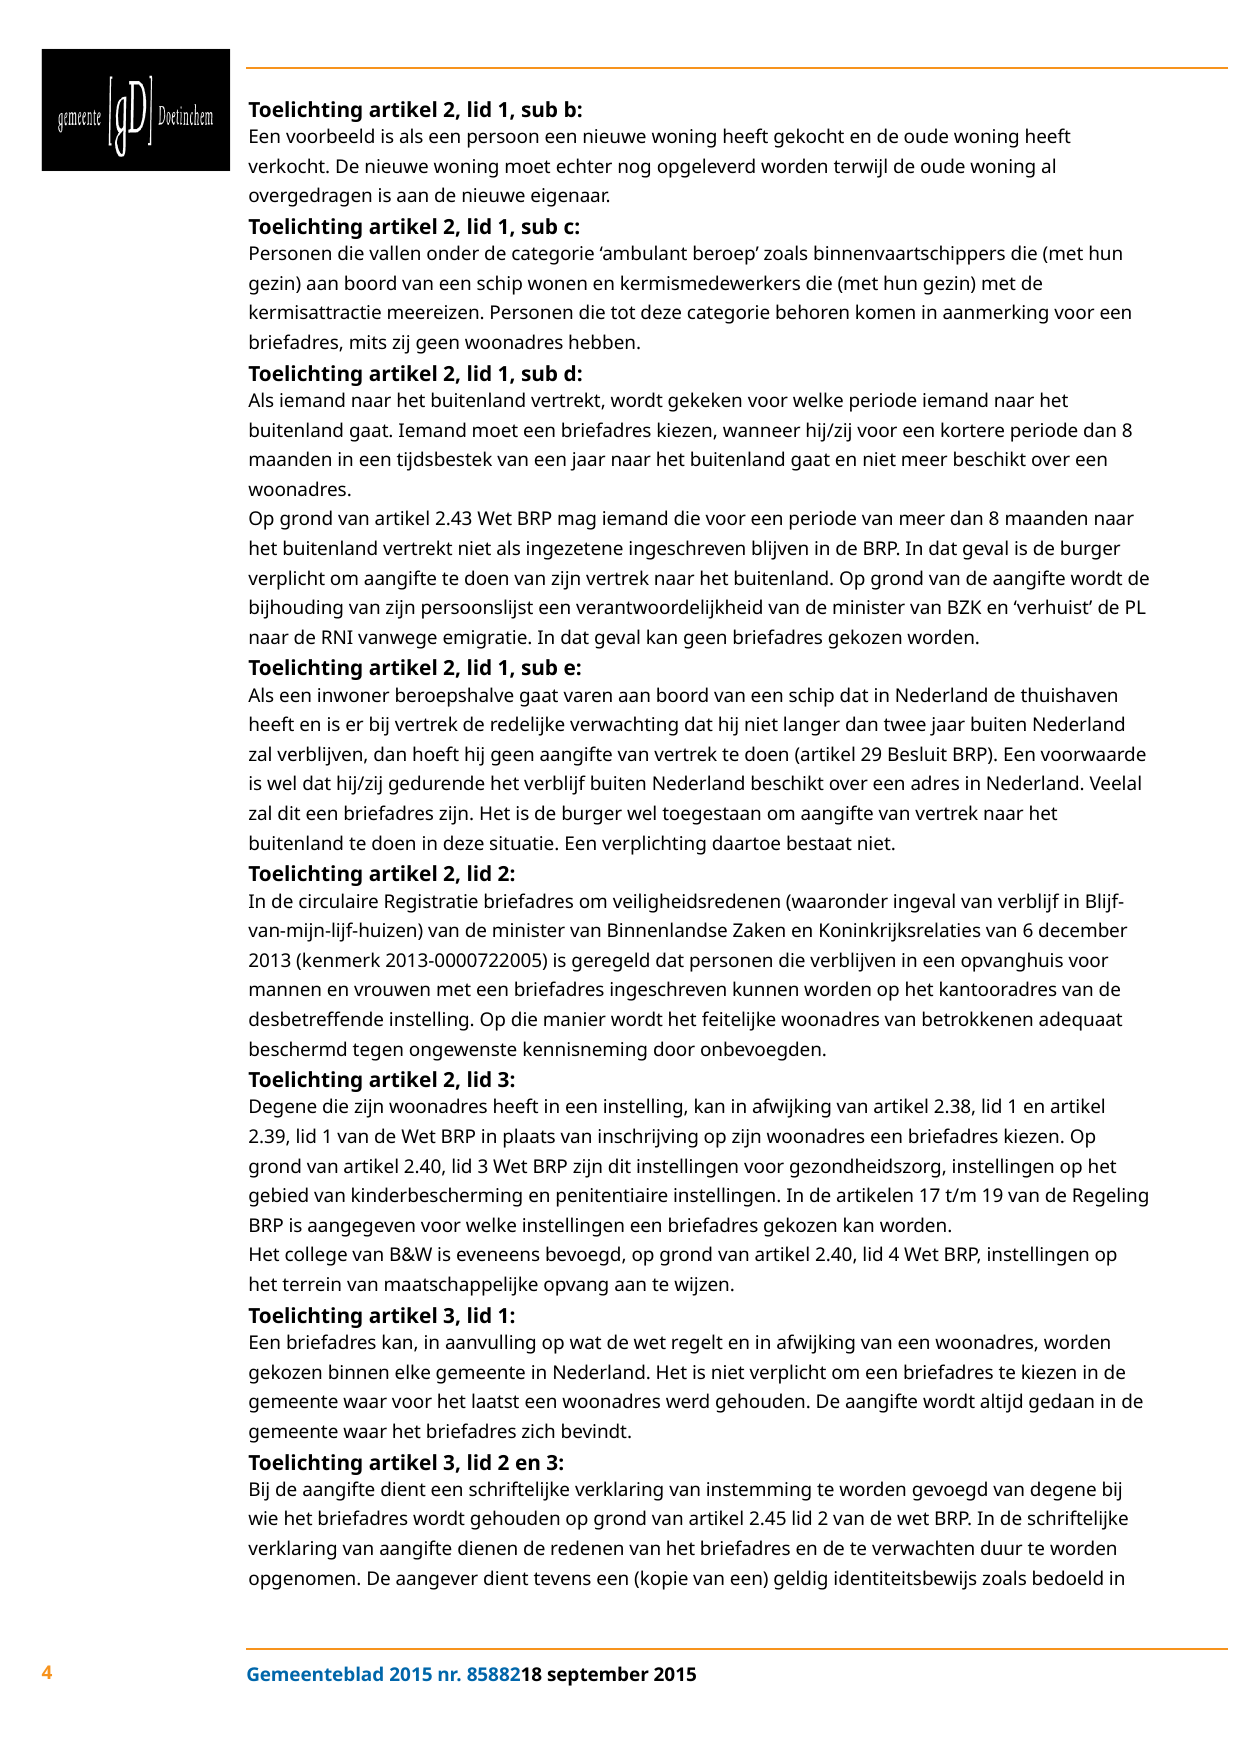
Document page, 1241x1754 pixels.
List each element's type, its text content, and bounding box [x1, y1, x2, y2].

text Toelichting artikel 2, lid 1, sub e: [248, 653, 1152, 682]
text Een briefadres kan, in aanvulling op wat de wet regelt en in afwijking van een woonadres, worden gekozen binnen elke gemeente in Nederland. Het is niet verplicht om een briefadres te kiezen in de gemeente waar voor het laatst een woonadres werd gehouden. De aangifte wordt altijd gedaan in de gemeente waar het briefadres zich bevindt. [248, 1329, 1152, 1444]
text Toelichting artikel 3, lid 1: [248, 1301, 1152, 1329]
text Het college van B&W is eveneens bevoegd, op grond van artikel 2.40, lid 4 Wet BRP, instellingen op het terrein van maatschappelijke opvang aan te wijzen. [248, 1242, 1152, 1297]
text Toelichting artikel 2, lid 2: [248, 859, 1152, 888]
text Als een inwoner beroepshalve gaat varen aan boord van een schip dat in Nederland de thuishaven heeft en is er bij vertrek de redelijke verwachting dat hij niet langer dan twee jaar buiten Nederland zal verblijven, dan hoeft hij geen aangifte van vertrek te doen (artikel 29 Besluit BRP). Een voorwaarde is wel dat hij/zij gedurende het verblijf buiten Nederland beschikt over een adres in Nederland. Veelal zal dit een briefadres zijn. Het is de burger wel toegestaan om aangifte van vertrek naar het buitenland te doen in deze situatie. Een verplichting daartoe bestaat niet. [248, 682, 1152, 856]
text Op grond van artikel 2.43 Wet BRP mag iemand die voor een periode van meer dan 8 maanden naar het buitenland vertrekt niet als ingezetene ingeschreven blijven in de BRP. In dat geval is de burger verplicht om aangifte te doen van zijn vertrek naar het buitenland. Op grond van de aangifte wordt de bijhouding van zijn persoonslijst een verantwoordelijkheid van de minister van BZK en ‘verhuist’ de PL naar de RNI vanwege emigratie. In dat geval kan geen briefadres gekozen worden. [248, 506, 1152, 649]
text Toelichting artikel 3, lid 2 en 3: [248, 1448, 1152, 1476]
text Toelichting artikel 2, lid 3: [248, 1065, 1152, 1094]
text Toelichting artikel 2, lid 1, sub c: [248, 212, 1152, 240]
text Personen die vallen onder de categorie ‘ambulant beroep’ zoals binnenvaartschippers die (met hun gezin) aan boord van een schip wonen en kermismedewerkers die (met hun gezin) met de kermisattractie meereizen. Personen die tot deze categorie behoren komen in aanmerking voor een briefadres, mits zij geen woonadres hebben. [248, 240, 1152, 355]
text Toelichting artikel 2, lid 1, sub b: [248, 95, 1152, 123]
text In de circulaire Registratie briefadres om veiligheidsredenen (waaronder ingeval van verblijf in Blijf-van-mijn-lijf-huizen) van de minister van Binnenlandse Zaken en Koninkrijksrelaties van 6 december 2013 (kenmerk 2013-0000722005) is geregeld dat personen die verblijven in een opvanghuis voor mannen en vrouwen met een briefadres ingeschreven kunnen worden op het kantooradres van de desbetreffende instelling. Op die manier wordt het feitelijke woonadres van betrokkenen adequaat beschermd tegen ongewenste kennisneming door onbevoegden. [248, 888, 1152, 1061]
text Degene die zijn woonadres heeft in een instelling, kan in afwijking van artikel 2.38, lid 1 en artikel 2.39, lid 1 van de Wet BRP in plaats van inschrijving op zijn woonadres een briefadres kiezen. Op grond van artikel 2.40, lid 3 Wet BRP zijn dit instellingen voor gezondheidszorg, instellingen op het gebied van kinderbescherming en penitentiaire instellingen. In de artikelen 17 t/m 19 van de Regeling BRP is aangegeven voor welke instellingen een briefadres gekozen kan worden. [248, 1094, 1152, 1238]
text Bij de aangifte dient een schriftelijke verklaring van instemming te worden gevoegd van degene bij wie het briefadres wordt gehouden op grond van artikel 2.45 lid 2 van de wet BRP. In de schriftelijke verklaring van aangifte dienen de redenen van het briefadres en de te verwachten duur te worden opgenomen. De aangever dient tevens een (kopie van een) geldig identiteitsbewijs zoals bedoeld in [248, 1476, 1152, 1591]
text Een voorbeeld is als een persoon een nieuwe woning heeft gekocht en de oude woning heeft verkocht. De nieuwe woning moet echter nog opgeleverd worden terwijl de oude woning al overgedragen is aan de nieuwe eigenaar. [248, 123, 1152, 208]
picture [41, 47, 231, 172]
text Als iemand naar het buitenland vertrekt, wordt gekeken voor welke periode iemand naar het buitenland gaat. Iemand moet een briefadres kiezen, wanneer hij/zij voor een kortere periode dan 8 maanden in een tijdsbestek van een jaar naar het buitenland gaat en niet meer beschikt over een woonadres. [248, 387, 1152, 502]
text Toelichting artikel 2, lid 1, sub d: [248, 359, 1152, 387]
